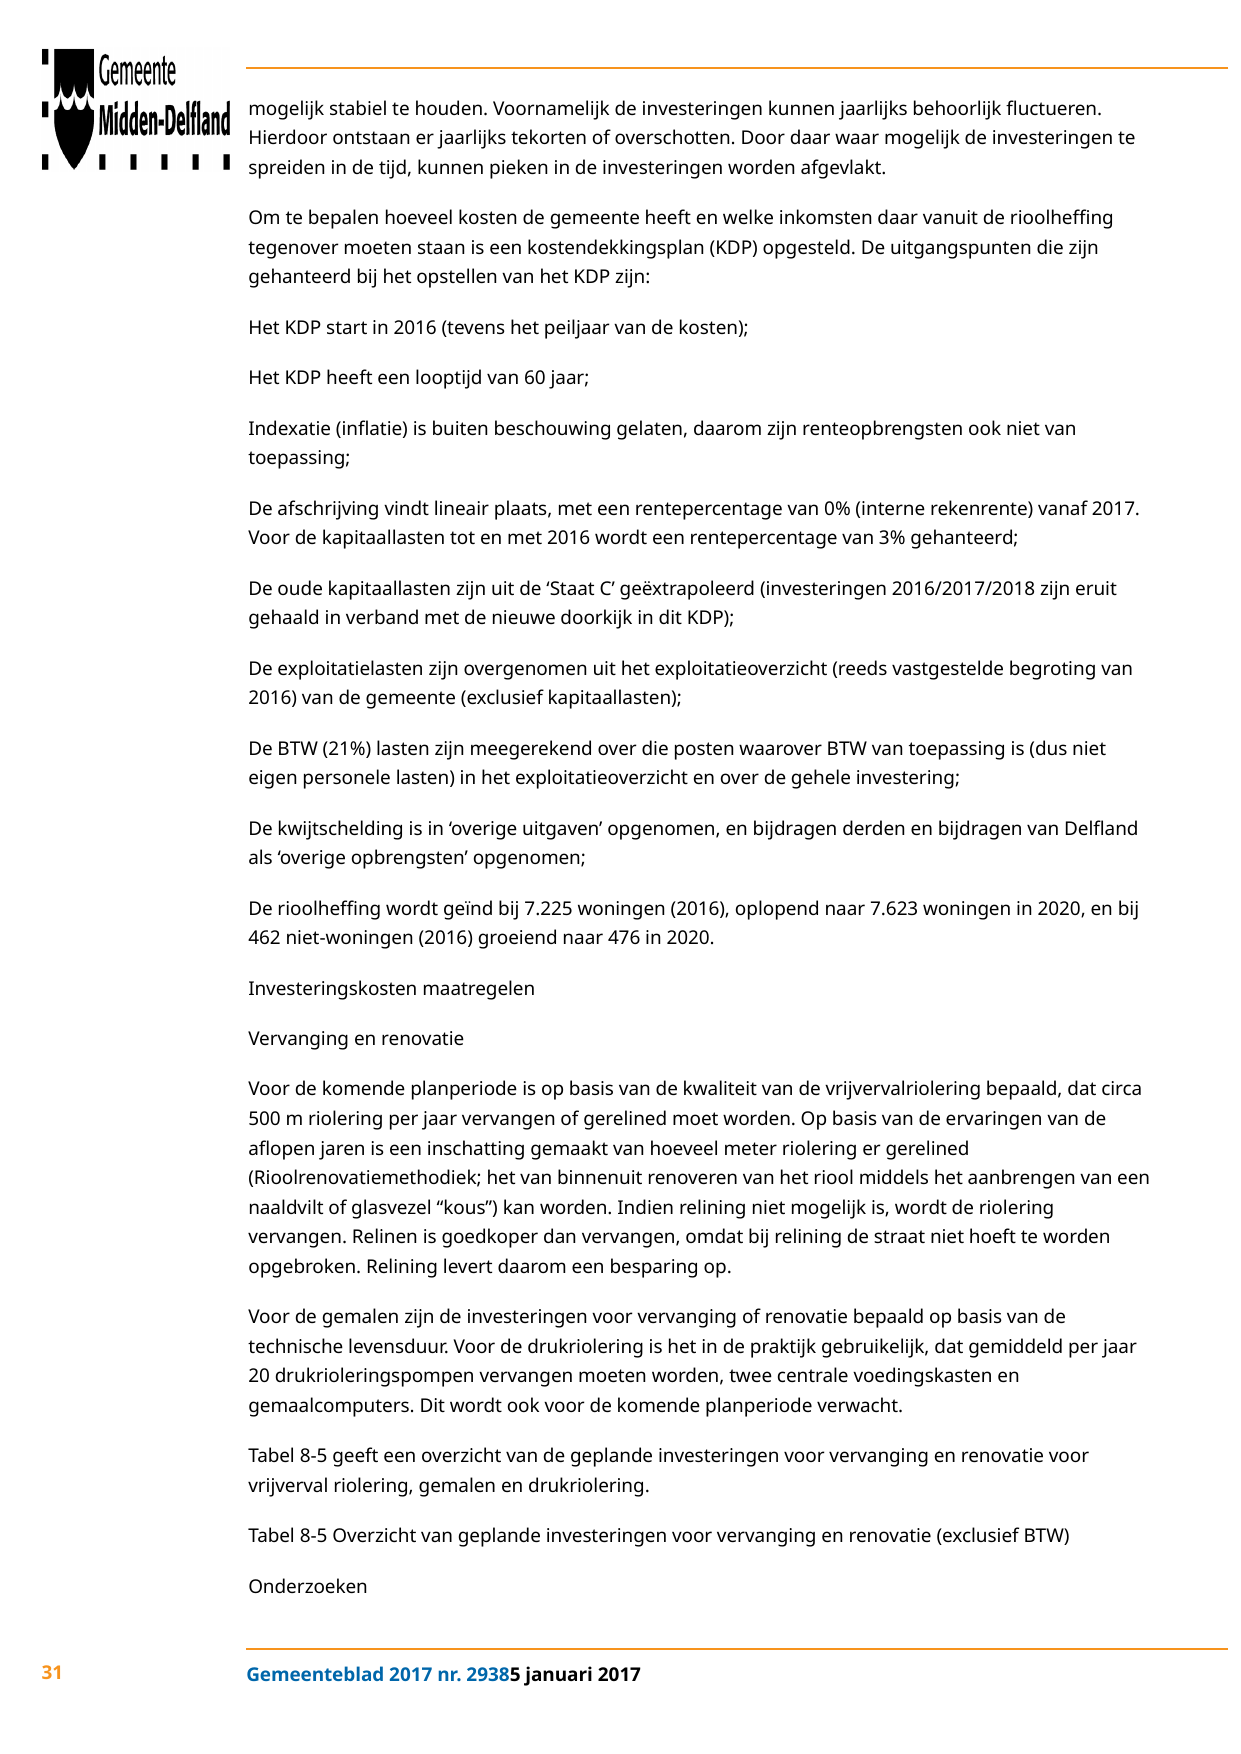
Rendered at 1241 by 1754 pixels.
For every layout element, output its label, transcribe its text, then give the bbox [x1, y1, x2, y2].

text Indexatie (inflatie) is buiten beschouwing gelaten, daarom zijn renteopbrengsten ook niet van toepassing; [248, 415, 1152, 470]
text Tabel 8-5 Overzicht van geplande investeringen voor vervanging en renovatie (exclusief BTW) [248, 1523, 1152, 1548]
text Voor de gemalen zijn de investeringen voor vervanging of renovatie bepaald op basis van de technische levensduur. Voor de drukriolering is het in de praktijk gebruikelijk, dat gemiddeld per jaar 20 drukrioleringspompen vervangen moeten worden, twee centrale voedingskasten en gemaalcomputers. Dit wordt ook voor de komende planperiode verwacht. [248, 1303, 1152, 1418]
text De afschrijving vindt lineair plaats, met een rentepercentage van 0% (interne rekenrente) vanaf 2017. Voor de kapitaallasten tot en met 2016 wordt een rentepercentage van 3% gehanteerd; [248, 495, 1152, 550]
text Het KDP start in 2016 (tevens het peiljaar van de kosten); [248, 314, 1152, 340]
text De kwijtschelding is in ‘overige uitgaven’ opgenomen, en bijdragen derden en bijdragen van Delfland als ‘overige opbrengsten’ opgenomen; [248, 815, 1152, 870]
text mogelijk stabiel te houden. Voornamelijk de investeringen kunnen jaarlijks behoorlijk fluctueren. Hierdoor ontstaan er jaarlijks tekorten of overschotten. Door daar waar mogelijk de investeringen te spreiden in de tijd, kunnen pieken in de investeringen worden afgevlakt. [248, 95, 1152, 180]
text Investeringskosten maatregelen [248, 975, 1152, 1001]
text Onderzoeken [248, 1573, 1152, 1599]
text De exploitatielasten zijn overgenomen uit het exploitatieoverzicht (reeds vastgestelde begroting van 2016) van de gemeente (exclusief kapitaallasten); [248, 655, 1152, 710]
text De rioolheffing wordt geïnd bij 7.225 woningen (2016), oplopend naar 7.623 woningen in 2020, en bij 462 niet-woningen (2016) groeiend naar 476 in 2020. [248, 895, 1152, 950]
text De oude kapitaallasten zijn uit de ‘Staat C’ geëxtrapoleerd (investeringen 2016/2017/2018 zijn eruit gehaald in verband met de nieuwe doorkijk in dit KDP); [248, 575, 1152, 630]
text Vervanging en renovatie [248, 1025, 1152, 1051]
text Voor de komende planperiode is op basis van de kwaliteit van de vrijvervalriolering bepaald, dat circa 500 m riolering per jaar vervangen of gerelined moet worden. Op basis van de ervaringen van de aflopen jaren is een inschatting gemaakt van hoeveel meter riolering er gerelined (Rioolrenovatiemethodiek; het van binnenuit renoveren van het riool middels het aanbrengen van een naaldvilt of glasvezel “kous”) kan worden. Indien relining niet mogelijk is, wordt de riolering vervangen. Relinen is goedkoper dan vervangen, omdat bij relining de straat niet hoeft te worden opgebroken. Relining levert daarom een besparing op. [248, 1076, 1152, 1279]
text Tabel 8-5 geeft een overzicht van de geplande investeringen voor vervanging en renovatie voor vrijverval riolering, gemalen en drukriolering. [248, 1443, 1152, 1498]
text Het KDP heeft een looptijd van 60 jaar; [248, 364, 1152, 390]
picture [41, 47, 231, 172]
text De BTW (21%) lasten zijn meegerekend over die posten waarover BTW van toepassing is (dus niet eigen personele lasten) in het exploitatieoverzicht en over de gehele investering; [248, 735, 1152, 790]
text Om te bepalen hoeveel kosten de gemeente heeft en welke inkomsten daar vanuit de rioolheffing tegenover moeten staan is een kostendekkingsplan (KDP) opgesteld. De uitgangspunten die zijn gehanteerd bij het opstellen van het KDP zijn: [248, 204, 1152, 289]
